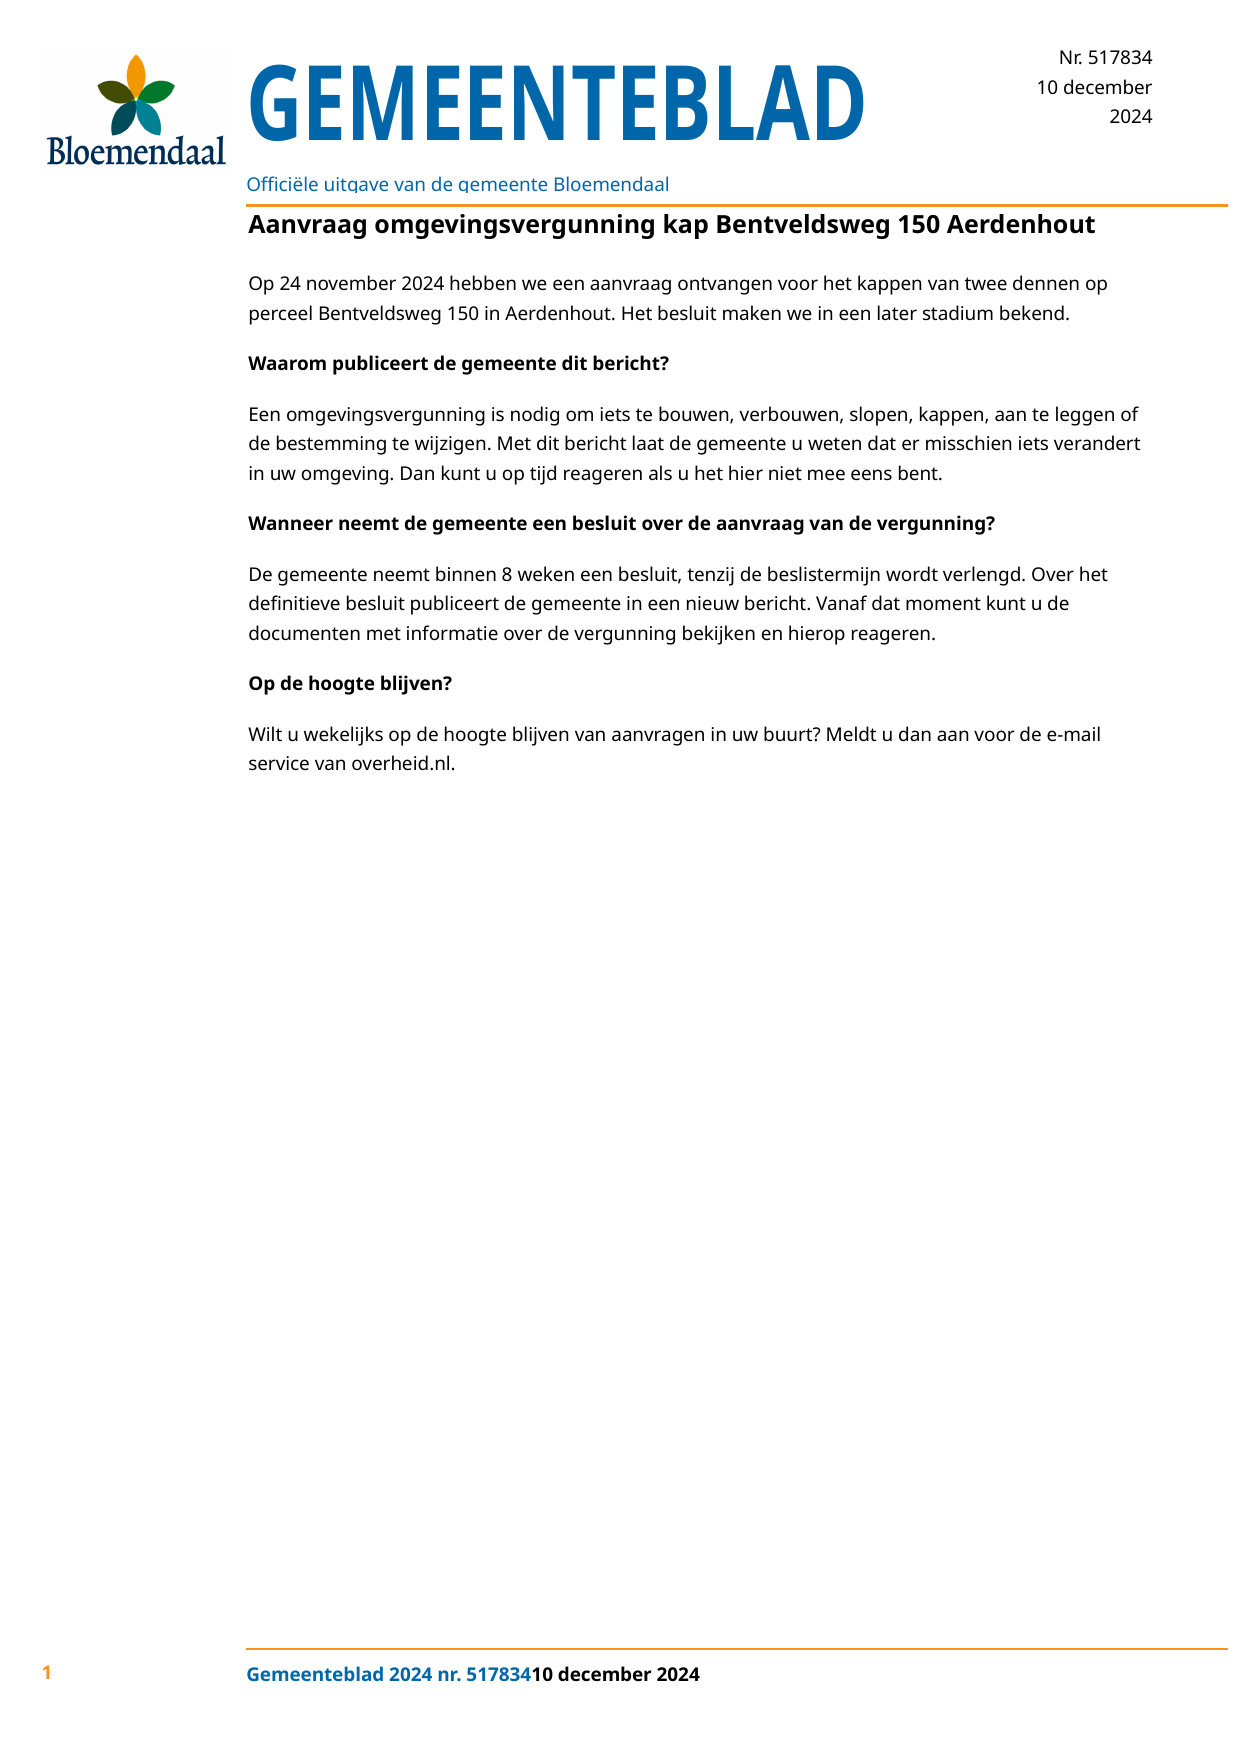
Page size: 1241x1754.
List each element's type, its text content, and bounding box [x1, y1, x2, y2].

text Wanneer neemt de gemeente een besluit over de aanvraag van de vergunning? [248, 510, 1152, 536]
text Waarom publiceert de gemeente dit bericht? [248, 350, 1152, 376]
text Wilt u wekelijks op de hoogte blijven van aanvragen in uw buurt? Meldt u dan aan voor de e-mail service van overheid.nl. [248, 721, 1152, 776]
text Aanvraag omgevingsvergunning kap Bentveldsweg 150 Aerdenhout [248, 207, 1152, 241]
text Op de hoogte blijven? [248, 670, 1152, 696]
picture [41, 47, 231, 172]
text Een omgevingsvergunning is nodig om iets te bouwen, verbouwen, slopen, kappen, aan te leggen of de bestemming te wijzigen. Met dit bericht laat de gemeente u weten dat er misschien iets verandert in uw omgeving. Dan kunt u op tijd reageren als u het hier niet mee eens bent. [248, 401, 1152, 486]
text Op 24 november 2024 hebben we een aanvraag ontvangen voor het kappen van twee dennen op perceel Bentveldsweg 150 in Aerdenhout. Het besluit maken we in een later stadium bekend. [248, 270, 1152, 326]
text De gemeente neemt binnen 8 weken een besluit, tenzij de beslistermijn wordt verlengd. Over het definitieve besluit publiceert de gemeente in een nieuw bericht. Vanaf dat moment kunt u de documenten met informatie over de vergunning bekijken en hierop reageren. [248, 561, 1152, 646]
